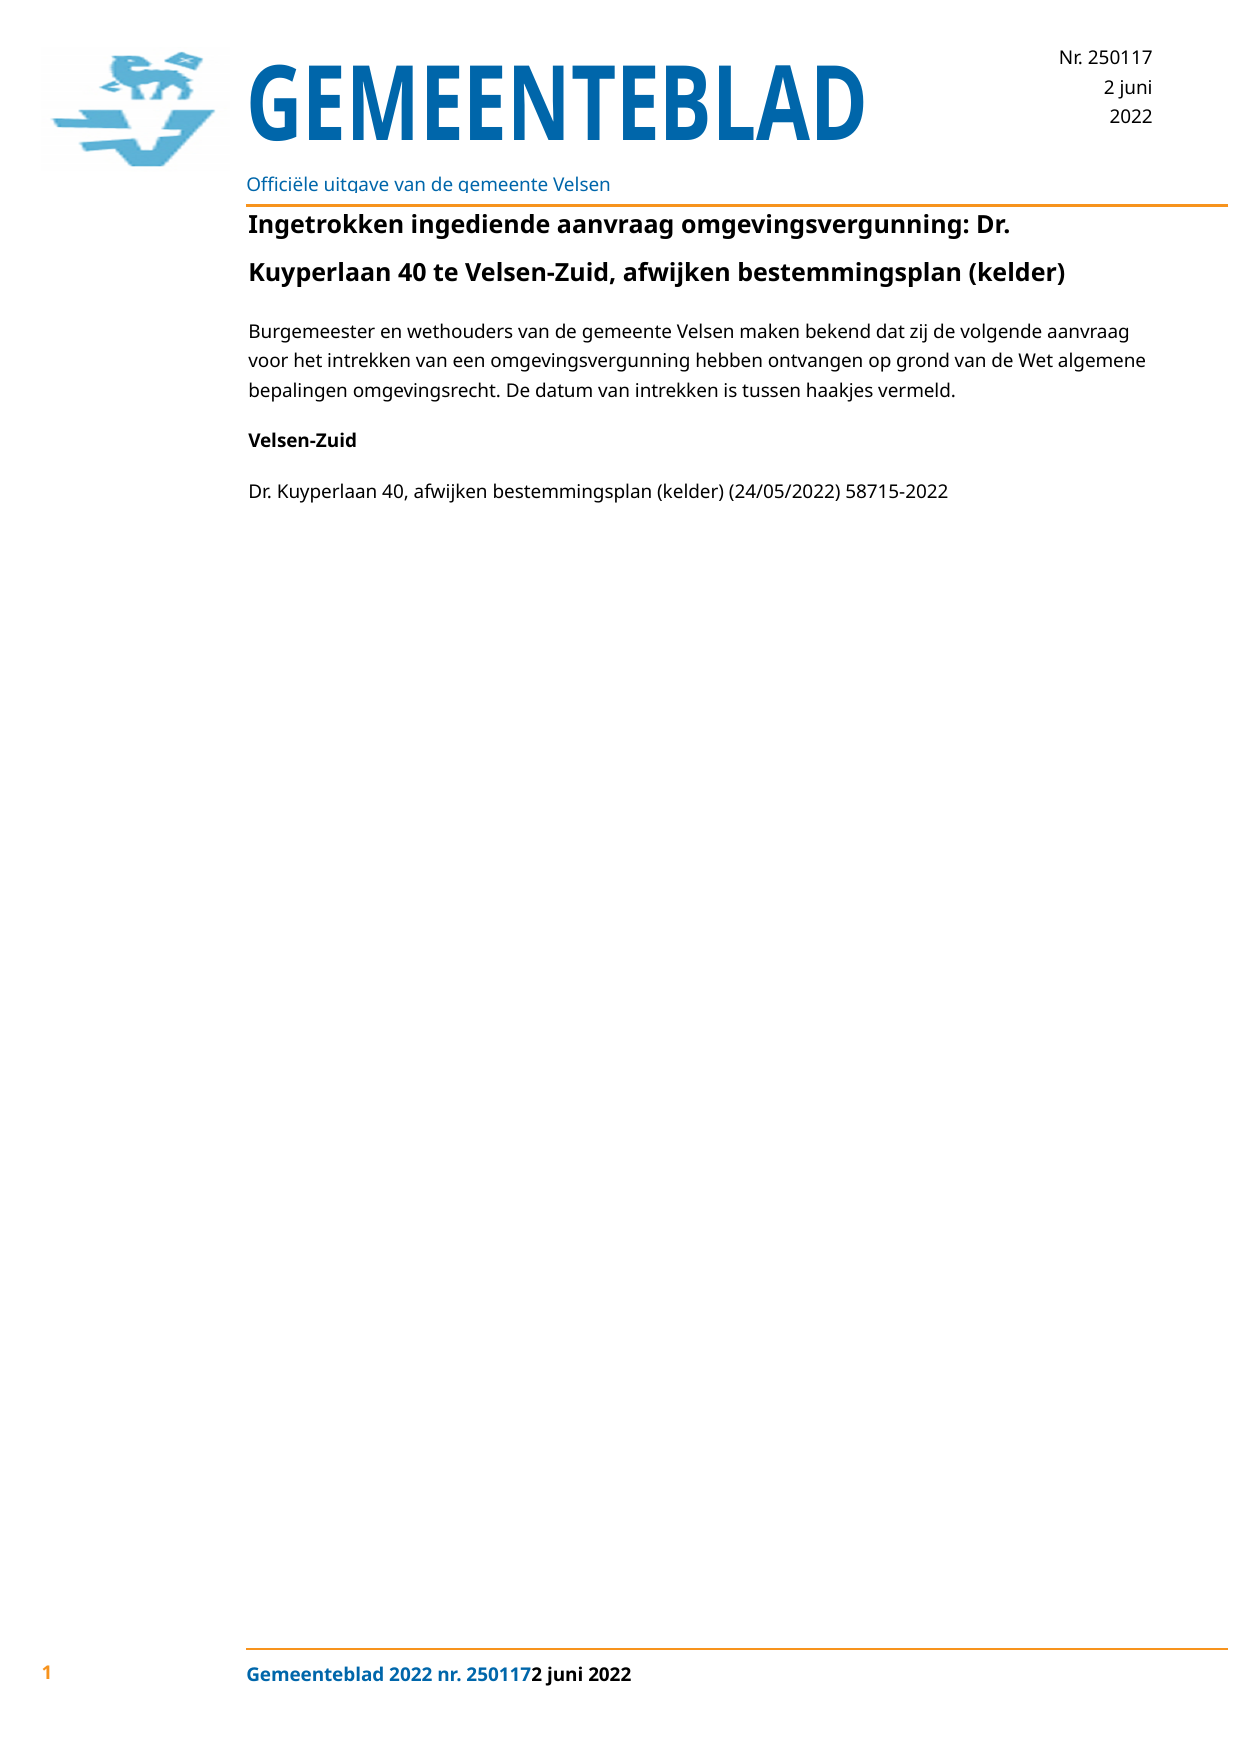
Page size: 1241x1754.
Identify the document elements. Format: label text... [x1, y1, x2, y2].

picture [41, 47, 231, 172]
text Velsen-Zuid [248, 427, 1152, 453]
text Burgemeester en wethouders van de gemeente Velsen maken bekend dat zij de volgende aanvraag voor het intrekken van een omgevingsvergunning hebben ontvangen op grond van de Wet algemene bepalingen omgevingsrecht. De datum van intrekken is tussen haakjes vermeld. [248, 318, 1152, 403]
text Ingetrokken ingediende aanvraag omgevingsvergunning: Dr. Kuyperlaan 40 te Velsen-Zuid, afwijken bestemmingsplan (kelder) [248, 207, 1152, 288]
text Dr. Kuyperlaan 40, afwijken bestemmingsplan (kelder) (24/05/2022) 58715-2022 [248, 478, 1152, 504]
